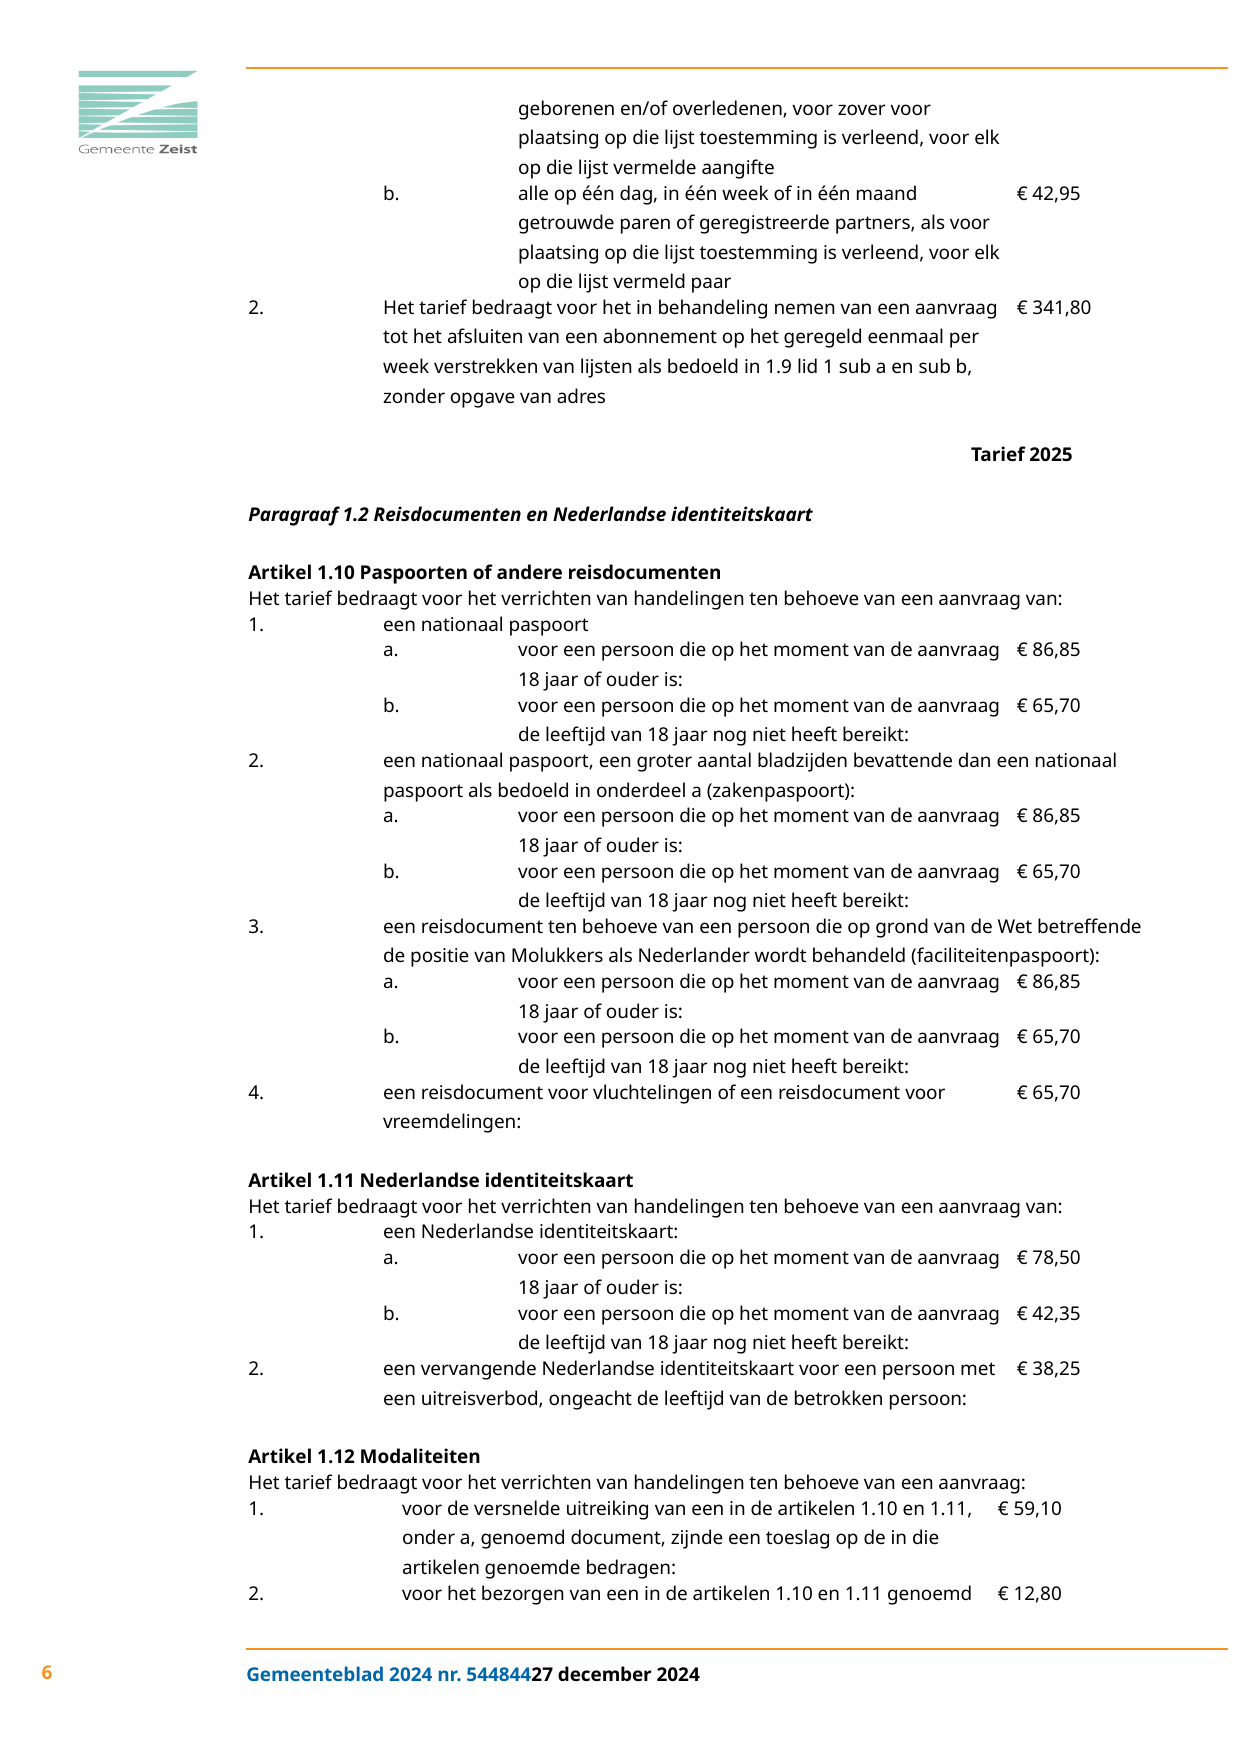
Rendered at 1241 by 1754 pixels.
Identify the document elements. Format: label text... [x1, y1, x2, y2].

table_cell b. [383, 180, 518, 294]
table_cell [248, 803, 383, 858]
table_cell voor een persoon die op het moment van de aanvraag de leeftijd van 18 jaar nog niet heeft bereikt: [518, 1300, 1017, 1355]
table_cell Het tarief bedraagt voor het verrichten van handelingen ten behoeve van een aanvraag van: [248, 1193, 1152, 1219]
table_cell een nationaal paspoort [383, 611, 1152, 637]
table_cell [248, 1245, 383, 1300]
table_cell 4. [248, 1079, 383, 1134]
table_cell [248, 858, 383, 913]
table_cell 2. [248, 294, 383, 409]
table_cell b. [383, 1300, 518, 1355]
table_cell € 65,70 [1017, 1024, 1152, 1079]
table_cell [248, 692, 383, 747]
table_cell € 65,70 [1017, 858, 1152, 913]
table_cell [248, 180, 383, 294]
table_cell € 86,85 [1017, 969, 1152, 1024]
table_cell voor een persoon die op het moment van de aanvraag de leeftijd van 18 jaar nog niet heeft bereikt: [518, 1024, 1017, 1079]
table_cell a. [383, 637, 518, 692]
table_cell € 78,50 [1017, 1245, 1152, 1300]
picture [41, 47, 231, 172]
table_cell alle op één dag, in één week of in één maand getrouwde paren of geregistreerde partners, als voor plaatsing op die lijst toestemming is verleend, voor elk op die lijst vermeld paar [518, 180, 1017, 294]
table_cell 3. [248, 913, 383, 968]
table_cell a. [383, 1245, 518, 1300]
table_cell € 86,85 [1017, 803, 1152, 858]
table_cell [1017, 95, 1152, 180]
table_cell voor een persoon die op het moment van de aanvraag de leeftijd van 18 jaar nog niet heeft bereikt: [518, 858, 1017, 913]
table_cell Het tarief bedraagt voor het in behandeling nemen van een aanvraag tot het afsluiten van een abonnement op het geregeld eenmaal per week verstrekken van lijsten als bedoeld in 1.9 lid 1 sub a en sub b, zonder opgave van adres [383, 294, 1017, 409]
table_cell a. [383, 803, 518, 858]
table_cell € 341,80 [1017, 294, 1152, 409]
table_cell voor een persoon die op het moment van de aanvraag 18 jaar of ouder is: [518, 637, 1017, 692]
table_cell b. [383, 858, 518, 913]
table_cell a. [383, 969, 518, 1024]
table_cell [248, 1024, 383, 1079]
table_cell Het tarief bedraagt voor het verrichten van handelingen ten behoeve van een aanvraag: [248, 1469, 1152, 1495]
table_cell 1. [248, 611, 383, 637]
table_cell geborenen en/of overledenen, voor zover voor plaatsing op die lijst toestemming is verleend, voor elk op die lijst vermelde aangifte [518, 95, 1017, 180]
table_cell € 59,10 [998, 1495, 1152, 1580]
table_cell een reisdocument ten behoeve van een persoon die op grond van de Wet betreffende de positie van Molukkers als Nederlander wordt behandeld (faciliteitenpaspoort): [383, 913, 1152, 968]
table_header Artikel 1.11 Nederlandse identiteitskaart [248, 1167, 1152, 1193]
table_cell [248, 969, 383, 1024]
table_cell € 38,25 [1017, 1355, 1152, 1410]
table_cell € 42,35 [1017, 1300, 1152, 1355]
table_header Artikel 1.12 Modaliteiten [248, 1443, 1152, 1469]
table_cell € 65,70 [1017, 692, 1152, 747]
table_cell voor een persoon die op het moment van de aanvraag 18 jaar of ouder is: [518, 1245, 1017, 1300]
table_cell € 65,70 [1017, 1079, 1152, 1134]
table_cell b. [383, 692, 518, 747]
table_cell voor de versnelde uitreiking van een in de artikelen 1.10 en 1.11, onder a, genoemd document, zijnde een toeslag op de in die artikelen genoemde bedragen: [402, 1495, 998, 1580]
table_cell 2. [248, 1355, 383, 1410]
table_cell € 86,85 [1017, 637, 1152, 692]
table_cell een vervangende Nederlandse identiteitskaart voor een persoon met een uitreisverbod, ongeacht de leeftijd van de betrokken persoon: [383, 1355, 1017, 1410]
table_cell [248, 95, 383, 180]
table_cell voor een persoon die op het moment van de aanvraag 18 jaar of ouder is: [518, 969, 1017, 1024]
table_cell voor een persoon die op het moment van de aanvraag 18 jaar of ouder is: [518, 803, 1017, 858]
table_cell 2. [248, 1580, 402, 1605]
table_cell voor het bezorgen van een in de artikelen 1.10 en 1.11 genoemd [402, 1580, 998, 1605]
table_cell een Nederlandse identiteitskaart: [383, 1219, 1152, 1244]
table_cell 1. [248, 1219, 383, 1244]
table_cell een reisdocument voor vluchtelingen of een reisdocument voor vreemdelingen: [383, 1079, 1017, 1134]
table_cell 2. [248, 747, 383, 802]
table_cell € 12,80 [998, 1580, 1152, 1605]
table_cell 1. [248, 1495, 402, 1580]
table_cell € 42,95 [1017, 180, 1152, 294]
table_cell voor een persoon die op het moment van de aanvraag de leeftijd van 18 jaar nog niet heeft bereikt: [518, 692, 1017, 747]
table_header Tarief 2025 [971, 442, 1152, 526]
table_cell Het tarief bedraagt voor het verrichten van handelingen ten behoeve van een aanvraag van: [248, 585, 1152, 611]
table_cell een nationaal paspoort, een groter aantal bladzijden bevattende dan een nationaal paspoort als bedoeld in onderdeel a (zakenpaspoort): [383, 747, 1152, 802]
table_cell [248, 637, 383, 692]
table_header Artikel 1.10 Paspoorten of andere reisdocumenten [248, 559, 1152, 585]
table_header Paragraaf 1.2 Reisdocumenten en Nederlandse identiteitskaart [248, 442, 971, 526]
table_cell [383, 95, 518, 180]
table_cell [248, 1300, 383, 1355]
table_cell b. [383, 1024, 518, 1079]
